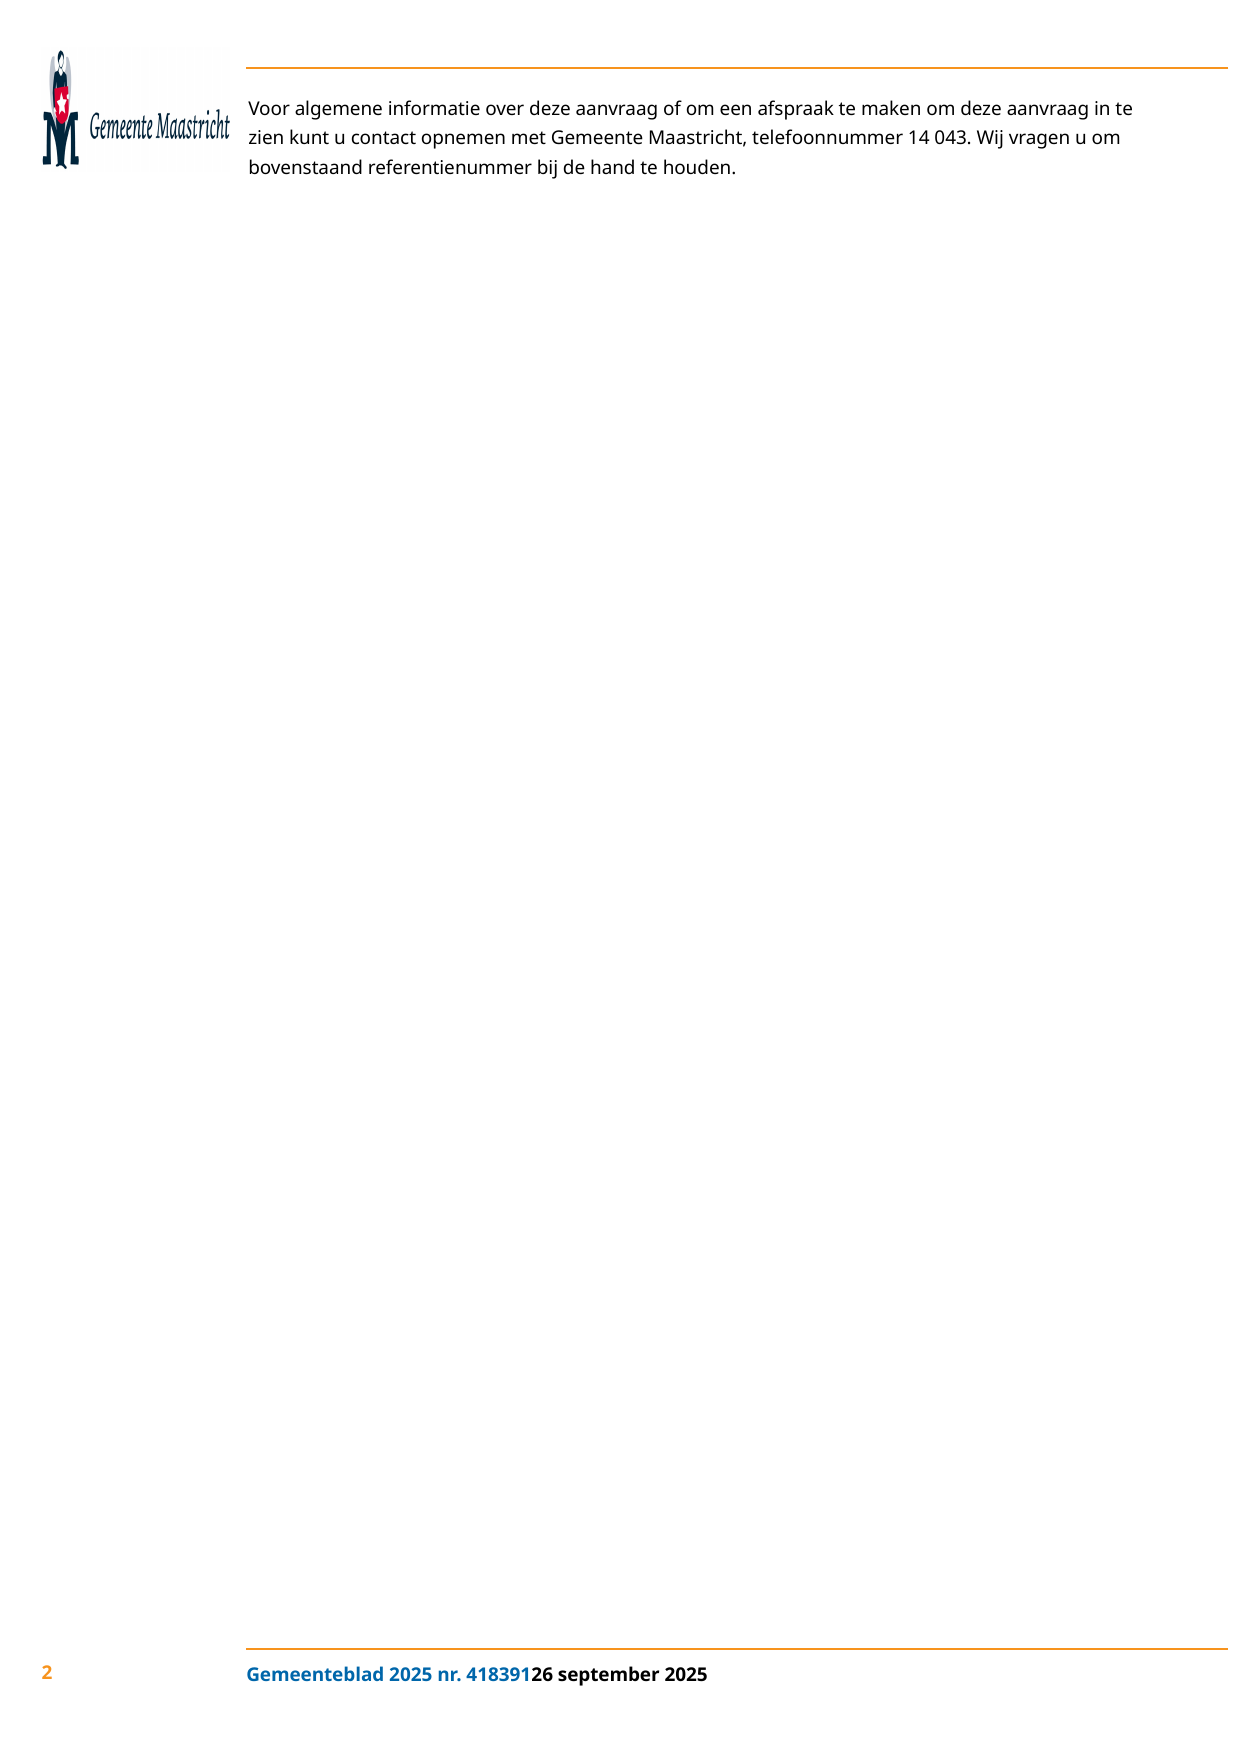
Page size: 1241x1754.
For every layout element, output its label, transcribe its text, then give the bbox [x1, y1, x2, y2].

text Voor algemene informatie over deze aanvraag of om een afspraak te maken om deze aanvraag in te zien kunt u contact opnemen met Gemeente Maastricht, telefoonnummer 14 043. Wij vragen u om bovenstaand referentienummer bij de hand te houden. [248, 95, 1152, 180]
picture [41, 47, 231, 172]
